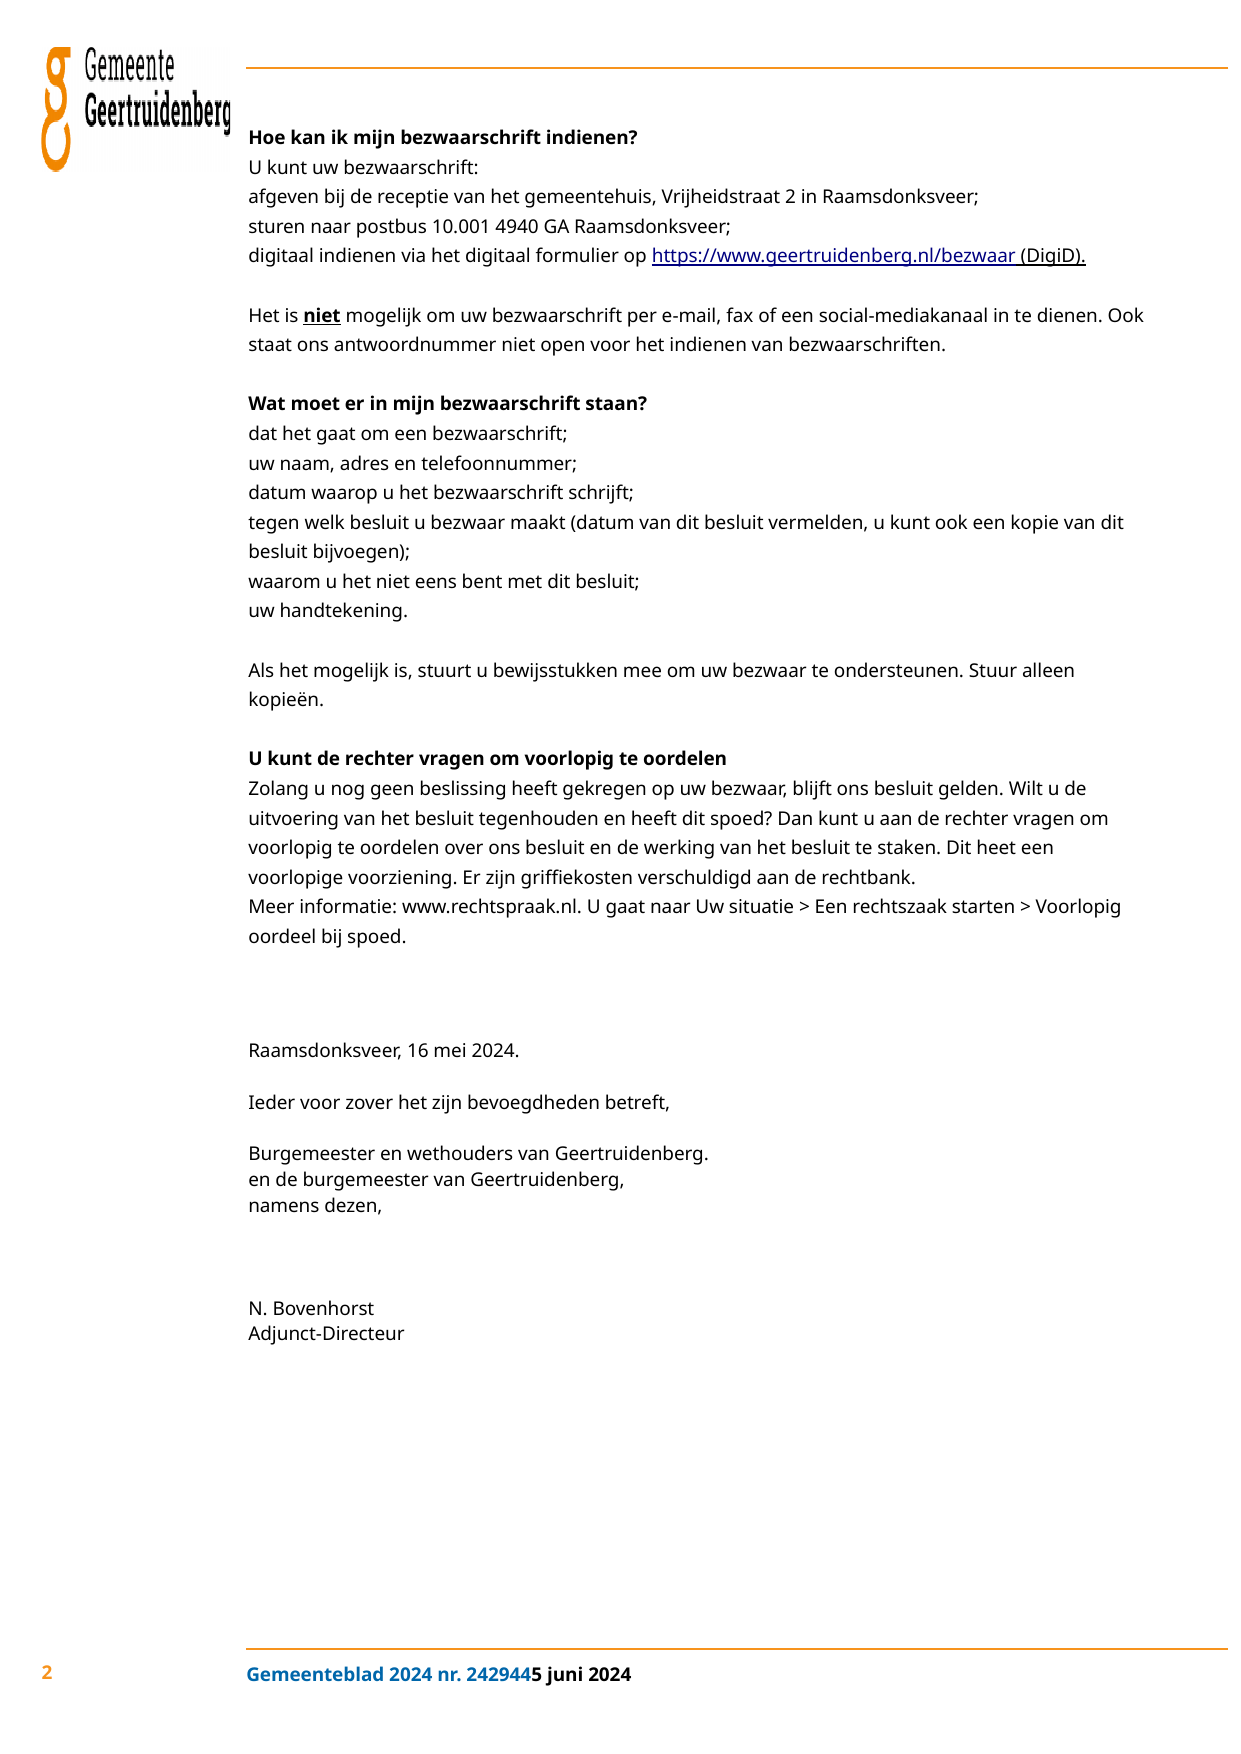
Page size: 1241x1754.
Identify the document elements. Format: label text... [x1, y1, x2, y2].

text Ieder voor zover het zijn bevoegdheden betreft, [248, 1089, 1152, 1115]
text Hoe kan ik mijn bezwaarschrift indienen? [248, 124, 1152, 150]
text Zolang u nog geen beslissing heeft gekregen op uw bezwaar, blijft ons besluit gelden. Wilt u de uitvoering van het besluit tegenhouden en heeft dit spoed? Dan kunt u aan de rechter vragen om voorlopig te oordelen over ons besluit en de werking van het besluit te staken. Dit heet een voorlopige voorziening. Er zijn griffiekosten verschuldigd aan de rechtbank. [248, 775, 1152, 890]
text tegen welk besluit u bezwaar maakt (datum van dit besluit vermelden, u kunt ook een kopie van dit besluit bijvoegen); [248, 509, 1152, 564]
text Meer informatie: www.rechtspraak.nl. U gaat naar Uw situatie > Een rechtszaak starten > Voorlopig oordeel bij spoed. [248, 893, 1152, 949]
text Wat moet er in mijn bezwaarschrift staan? [248, 391, 1152, 416]
text Burgemeester en wethouders van Geertruidenberg. [248, 1141, 1152, 1166]
text N. Bovenhorst [248, 1295, 1152, 1321]
text uw naam, adres en telefoonnummer; [248, 450, 1152, 476]
text Adjunct-Directeur [248, 1321, 1152, 1346]
text Raamsdonksveer, 16 mei 2024. [248, 1038, 1152, 1063]
picture [41, 47, 231, 172]
text Als het mogelijk is, stuurt u bewijsstukken mee om uw bezwaar te ondersteunen. Stuur alleen kopieën. [248, 657, 1152, 712]
text uw handtekening. [248, 598, 1152, 623]
text waarom u het niet eens bent met dit besluit; [248, 568, 1152, 594]
text en de burgemeester van Geertruidenberg, [248, 1166, 1152, 1192]
text dat het gaat om een bezwaarschrift; [248, 420, 1152, 446]
text U kunt de rechter vragen om voorlopig te oordelen [248, 746, 1152, 771]
text afgeven bij de receptie van het gemeentehuis, Vrijheidstraat 2 in Raamsdonksveer; [248, 183, 1152, 209]
text Het is niet mogelijk om uw bezwaarschrift per e-mail, fax of een social-mediakanaal in te dienen. Ook staat ons antwoordnummer niet open voor het indienen van bezwaarschriften. [248, 302, 1152, 357]
text datum waarop u het bezwaarschrift schrijft; [248, 479, 1152, 505]
text U kunt uw bezwaarschrift: [248, 154, 1152, 180]
text namens dezen, [248, 1192, 1152, 1218]
text sturen naar postbus 10.001 4940 GA Raamsdonksveer; [248, 213, 1152, 239]
text digitaal indienen via het digitaal formulier op https://www.geertruidenberg.nl/bezwaar (DigiD). [248, 243, 1152, 268]
